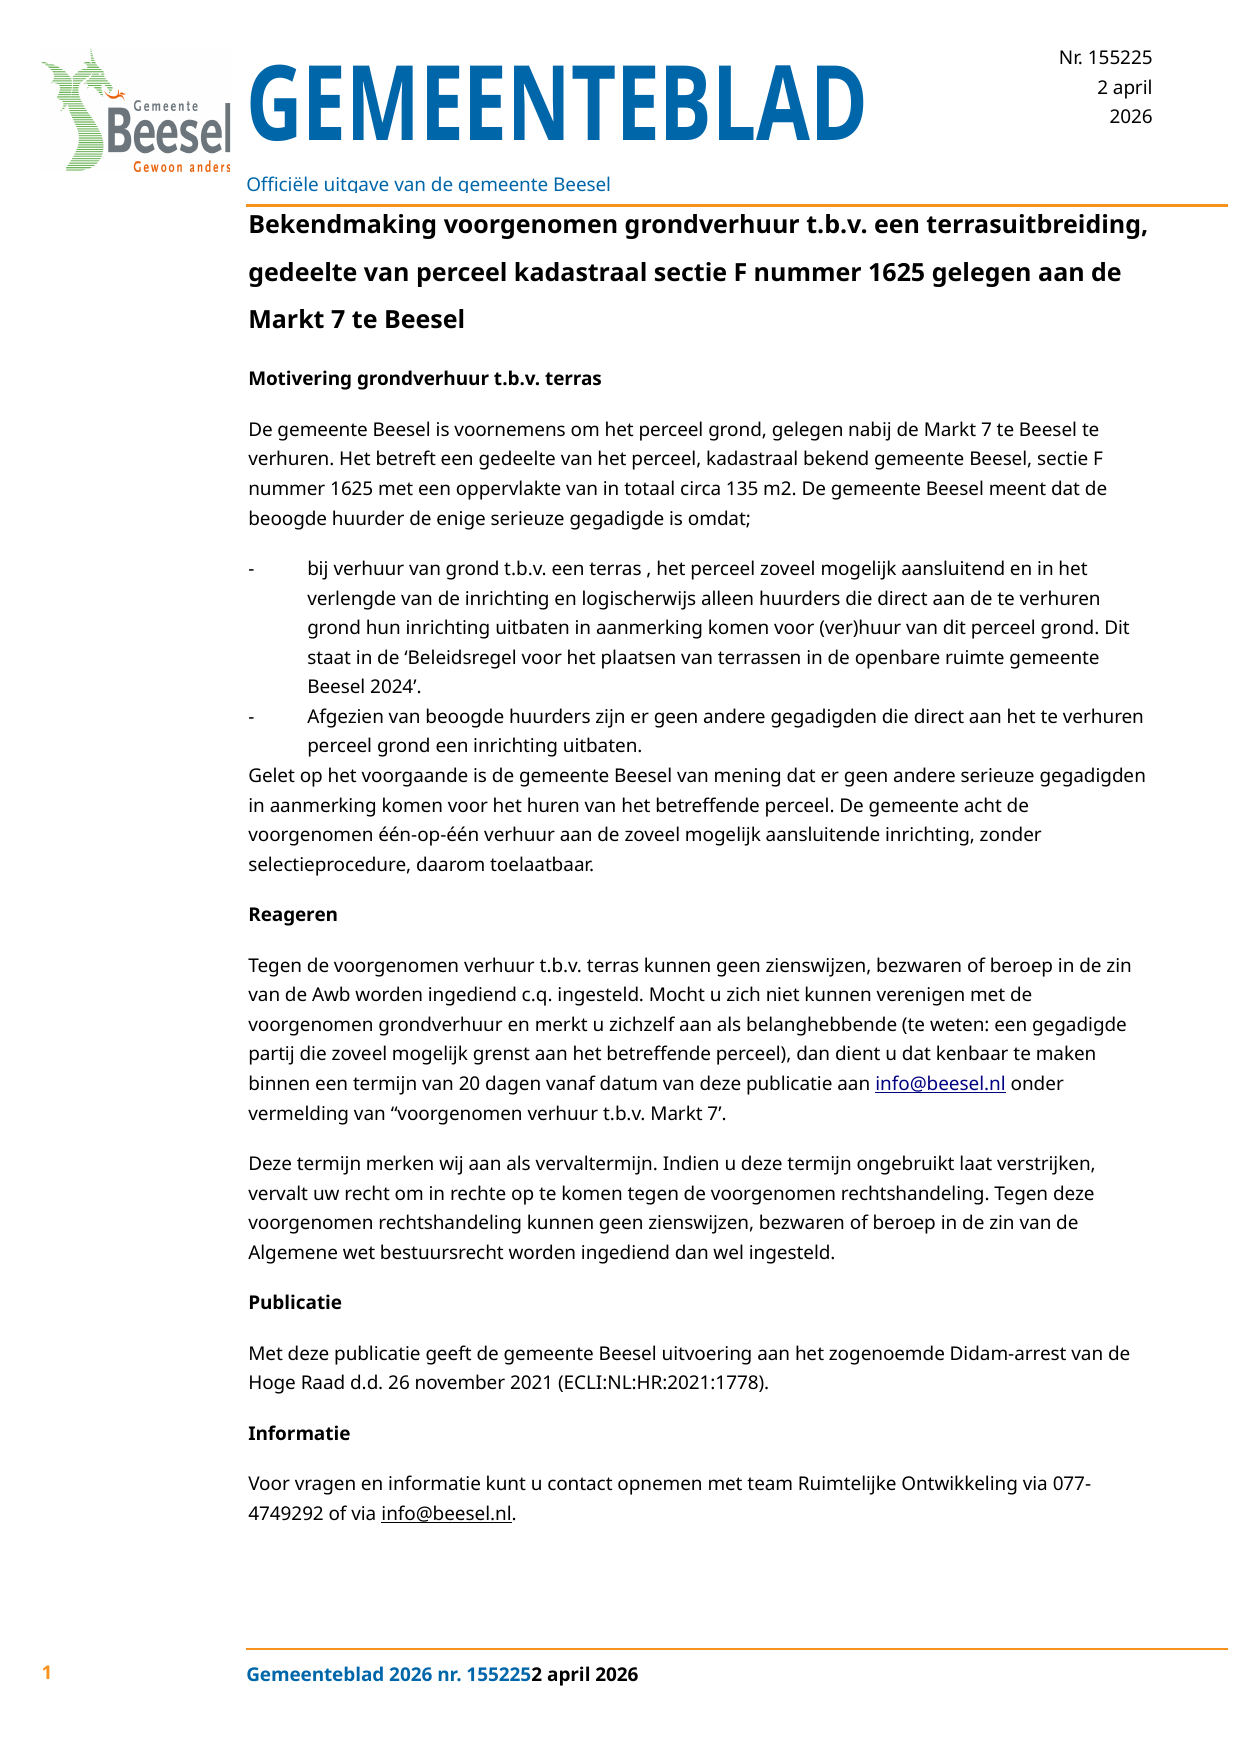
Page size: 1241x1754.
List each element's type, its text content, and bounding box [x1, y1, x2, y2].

list bij verhuur van grond t.b.v. een terras , het perceel zoveel mogelijk aansluitend en in het verlengde van de inrichting en logischerwijs alleen huurders die direct aan de te verhuren grond hun inrichting uitbaten in aanmerking komen voor (ver)huur van dit perceel grond. Dit staat in de ‘Beleidsregel voor het plaatsen van terrassen in de openbare ruimte gemeente Beesel 2024’. [248, 555, 1152, 699]
text Motivering grondverhuur t.b.v. terras [248, 366, 1152, 391]
text Informatie [248, 1420, 1152, 1445]
text Voor vragen en informatie kunt u contact opnemen met team Ruimtelijke Ontwikkeling via 077-4749292 of via info@beesel.nl. [248, 1470, 1152, 1525]
text Met deze publicatie geeft de gemeente Beesel uitvoering aan het zogenoemde Didam-arrest van de Hoge Raad d.d. 26 november 2021 (ECLI:NL:HR:2021:1778). [248, 1340, 1152, 1395]
text Bekendmaking voorgenomen grondverhuur t.b.v. een terrasuitbreiding, gedeelte van perceel kadastraal sectie F nummer 1625 gelegen aan de Markt 7 te Beesel [248, 207, 1152, 336]
text Reageren [248, 901, 1152, 927]
text Publicatie [248, 1289, 1152, 1315]
text Gelet op het voorgaande is de gemeente Beesel van mening dat er geen andere serieuze gegadigden in aanmerking komen voor het huren van het betreffende perceel. De gemeente acht de voorgenomen één-op-één verhuur aan de zoveel mogelijk aansluitende inrichting, zonder selectieprocedure, daarom toelaatbaar. [248, 762, 1152, 877]
text Tegen de voorgenomen verhuur t.b.v. terras kunnen geen zienswijzen, bezwaren of beroep in de zin van de Awb worden ingediend c.q. ingesteld. Mocht u zich niet kunnen verenigen met de voorgenomen grondverhuur en merkt u zichzelf aan als belanghebbende (te weten: een gegadigde partij die zoveel mogelijk grenst aan het betreffende perceel), dan dient u dat kenbaar te maken binnen een termijn van 20 dagen vanaf datum van deze publicatie aan info@beesel.nl onder vermelding van “voorgenomen verhuur t.b.v. Markt 7’. [248, 952, 1152, 1125]
list Afgezien van beoogde huurders zijn er geen andere gegadigden die direct aan het te verhuren perceel grond een inrichting uitbaten. [248, 703, 1152, 758]
text Deze termijn merken wij aan als vervaltermijn. Indien u deze termijn ongebruikt laat verstrijken, vervalt uw recht om in rechte op te komen tegen de voorgenomen rechtshandeling. Tegen deze voorgenomen rechtshandeling kunnen geen zienswijzen, bezwaren of beroep in de zin van de Algemene wet bestuursrecht worden ingediend dan wel ingesteld. [248, 1150, 1152, 1264]
picture [41, 47, 231, 172]
text De gemeente Beesel is voornemens om het perceel grond, gelegen nabij de Markt 7 te Beesel te verhuren. Het betreft een gedeelte van het perceel, kadastraal bekend gemeente Beesel, sectie F nummer 1625 met een oppervlakte van in totaal circa 135 m2. De gemeente Beesel meent dat de beoogde huurder de enige serieuze gegadigde is omdat; [248, 416, 1152, 530]
